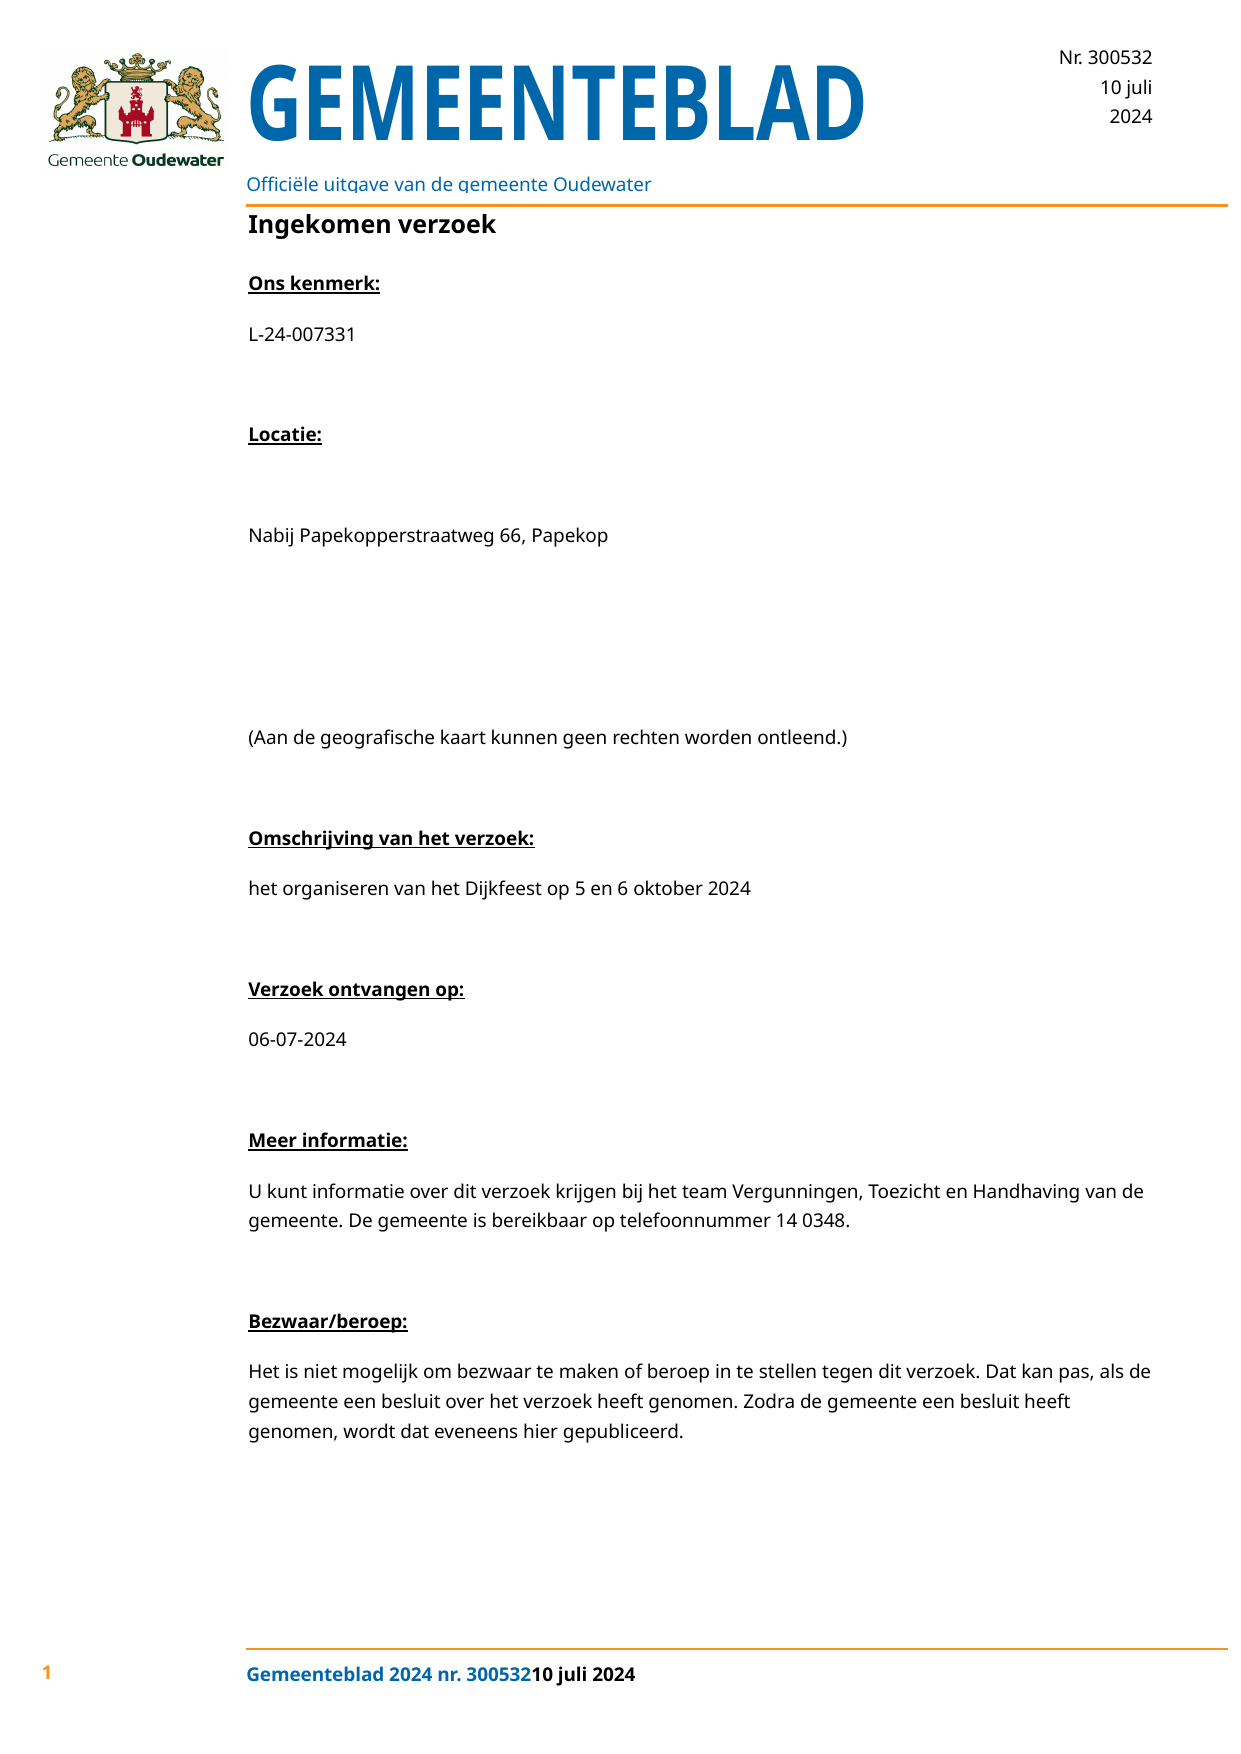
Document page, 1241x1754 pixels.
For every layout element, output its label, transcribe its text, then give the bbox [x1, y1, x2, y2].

text U kunt informatie over dit verzoek krijgen bij het team Vergunningen, Toezicht en Handhaving van de gemeente. De gemeente is bereikbaar op telefoonnummer 14 0348. [248, 1178, 1152, 1233]
text Locatie: [248, 422, 1152, 447]
text Ingekomen verzoek [248, 207, 1152, 241]
text Ons kenmerk: [248, 270, 1152, 296]
text L-24-007331 [248, 321, 1152, 346]
text Het is niet mogelijk om bezwaar te maken of beroep in te stellen tegen dit verzoek. Dat kan pas, als de gemeente een besluit over het verzoek heeft genomen. Zodra de gemeente een besluit heeft genomen, wordt dat eveneens hier gepubliceerd. [248, 1359, 1152, 1443]
text het organiseren van het Dijkfeest op 5 en 6 oktober 2024 [248, 875, 1152, 901]
text Omschrijving van het verzoek: [248, 825, 1152, 851]
text Bezwaar/beroep: [248, 1308, 1152, 1334]
text (Aan de geografische kaart kunnen geen rechten worden ontleend.) [248, 724, 1152, 750]
text Verzoek ontvangen op: [248, 976, 1152, 1002]
picture [41, 47, 231, 172]
text 06-07-2024 [248, 1027, 1152, 1052]
text Nabij Papekopperstraatweg 66, Papekop [248, 522, 1152, 548]
text Meer informatie: [248, 1127, 1152, 1153]
